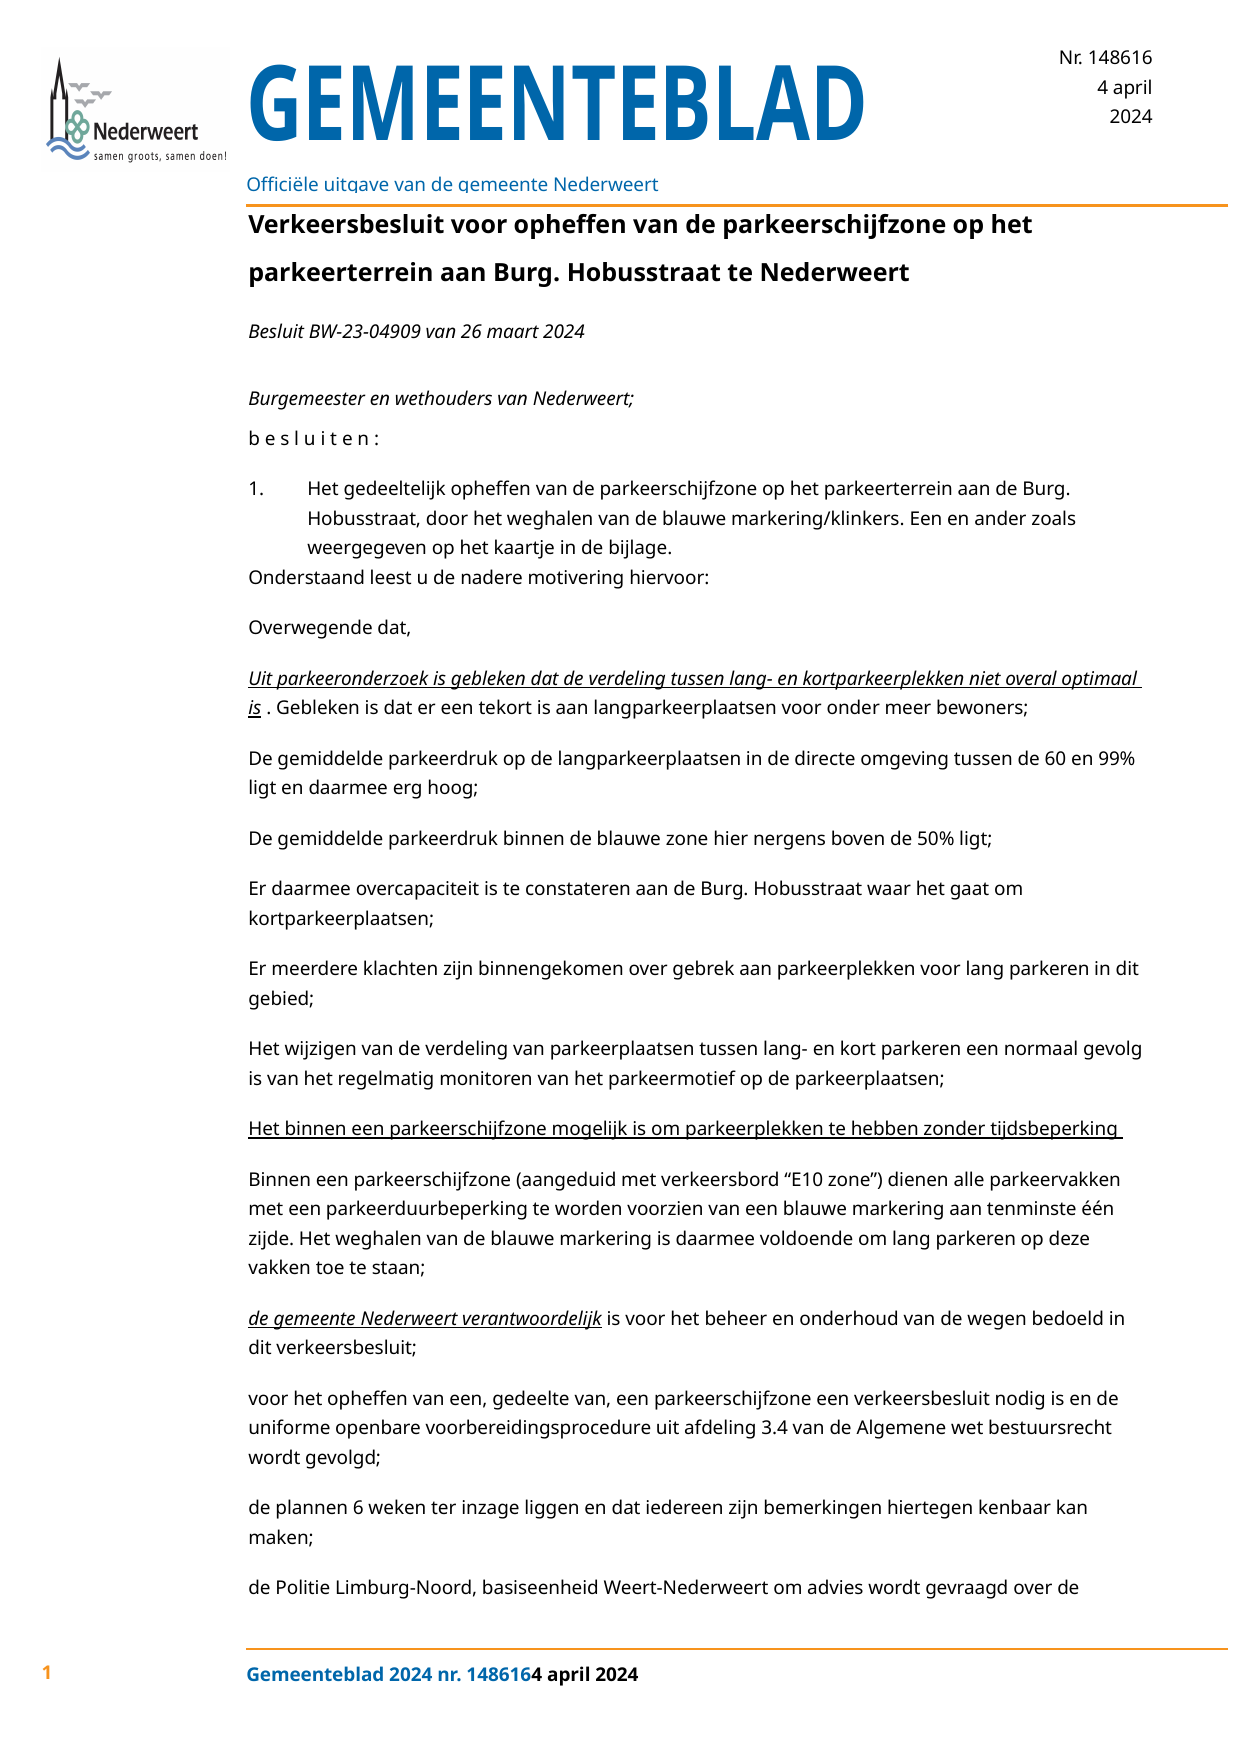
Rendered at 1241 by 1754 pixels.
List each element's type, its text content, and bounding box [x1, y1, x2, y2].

text Besluit BW-23-04909 van 26 maart 2024 [248, 318, 1152, 344]
text Overwegende dat, [248, 614, 1152, 640]
text de plannen 6 weken ter inzage liggen en dat iedereen zijn bemerkingen hiertegen kenbaar kan maken; [248, 1494, 1152, 1550]
text Het wijzigen van de verdeling van parkeerplaatsen tussen lang- en kort parkeren een normaal gevolg is van het regelmatig monitoren van het parkeermotief op de parkeerplaatsen; [248, 1035, 1152, 1091]
text Onderstaand leest u de nadere motivering hiervoor: [248, 564, 1152, 590]
list Het gedeeltelijk opheffen van de parkeerschijfzone op het parkeerterrein aan de Burg. Hobusstraat, door het weghalen van de blauwe markering/klinkers. Een en ander zoals weergegeven op het kaartje in de bijlage. [248, 475, 1152, 560]
text de gemeente Nederweert verantwoordelijk is voor het beheer en onderhoud van de wegen bedoeld in dit verkeersbesluit; [248, 1305, 1152, 1360]
text Binnen een parkeerschijfzone (aangeduid met verkeersbord “E10 zone”) dienen alle parkeervakken met een parkeerduurbeperking te worden voorzien van een blauwe markering aan tenminste één zijde. Het weghalen van de blauwe markering is daarmee voldoende om lang parkeren op deze vakken toe te staan; [248, 1166, 1152, 1280]
text b e s l u i t e n : [248, 425, 1152, 451]
text Er daarmee overcapaciteit is te constateren aan de Burg. Hobusstraat waar het gaat om kortparkeerplaatsen; [248, 875, 1152, 931]
picture [41, 47, 231, 172]
text Er meerdere klachten zijn binnengekomen over gebrek aan parkeerplekken voor lang parkeren in dit gebied; [248, 955, 1152, 1011]
text Uit parkeeronderzoek is gebleken dat de verdeling tussen lang- en kortparkeerplekken niet overal optimaal is . Gebleken is dat er een tekort is aan langparkeerplaatsen voor onder meer bewoners; [248, 665, 1152, 720]
text Verkeersbesluit voor opheffen van de parkeerschijfzone op het parkeerterrein aan Burg. Hobusstraat te Nederweert [248, 207, 1152, 288]
text De gemiddelde parkeerdruk binnen de blauwe zone hier nergens boven de 50% ligt; [248, 825, 1152, 851]
text De gemiddelde parkeerdruk op de langparkeerplaatsen in de directe omgeving tussen de 60 en 99% ligt en daarmee erg hoog; [248, 745, 1152, 800]
text Het binnen een parkeerschijfzone mogelijk is om parkeerplekken te hebben zonder tijdsbeperking [248, 1115, 1152, 1141]
text Burgemeester en wethouders van Nederweert; [248, 386, 1152, 411]
text voor het opheffen van een, gedeelte van, een parkeerschijfzone een verkeersbesluit nodig is en de uniforme openbare voorbereidingsprocedure uit afdeling 3.4 van de Algemene wet bestuursrecht wordt gevolgd; [248, 1385, 1152, 1470]
text de Politie Limburg-Noord, basiseenheid Weert-Nederweert om advies wordt gevraagd over de [248, 1574, 1152, 1600]
